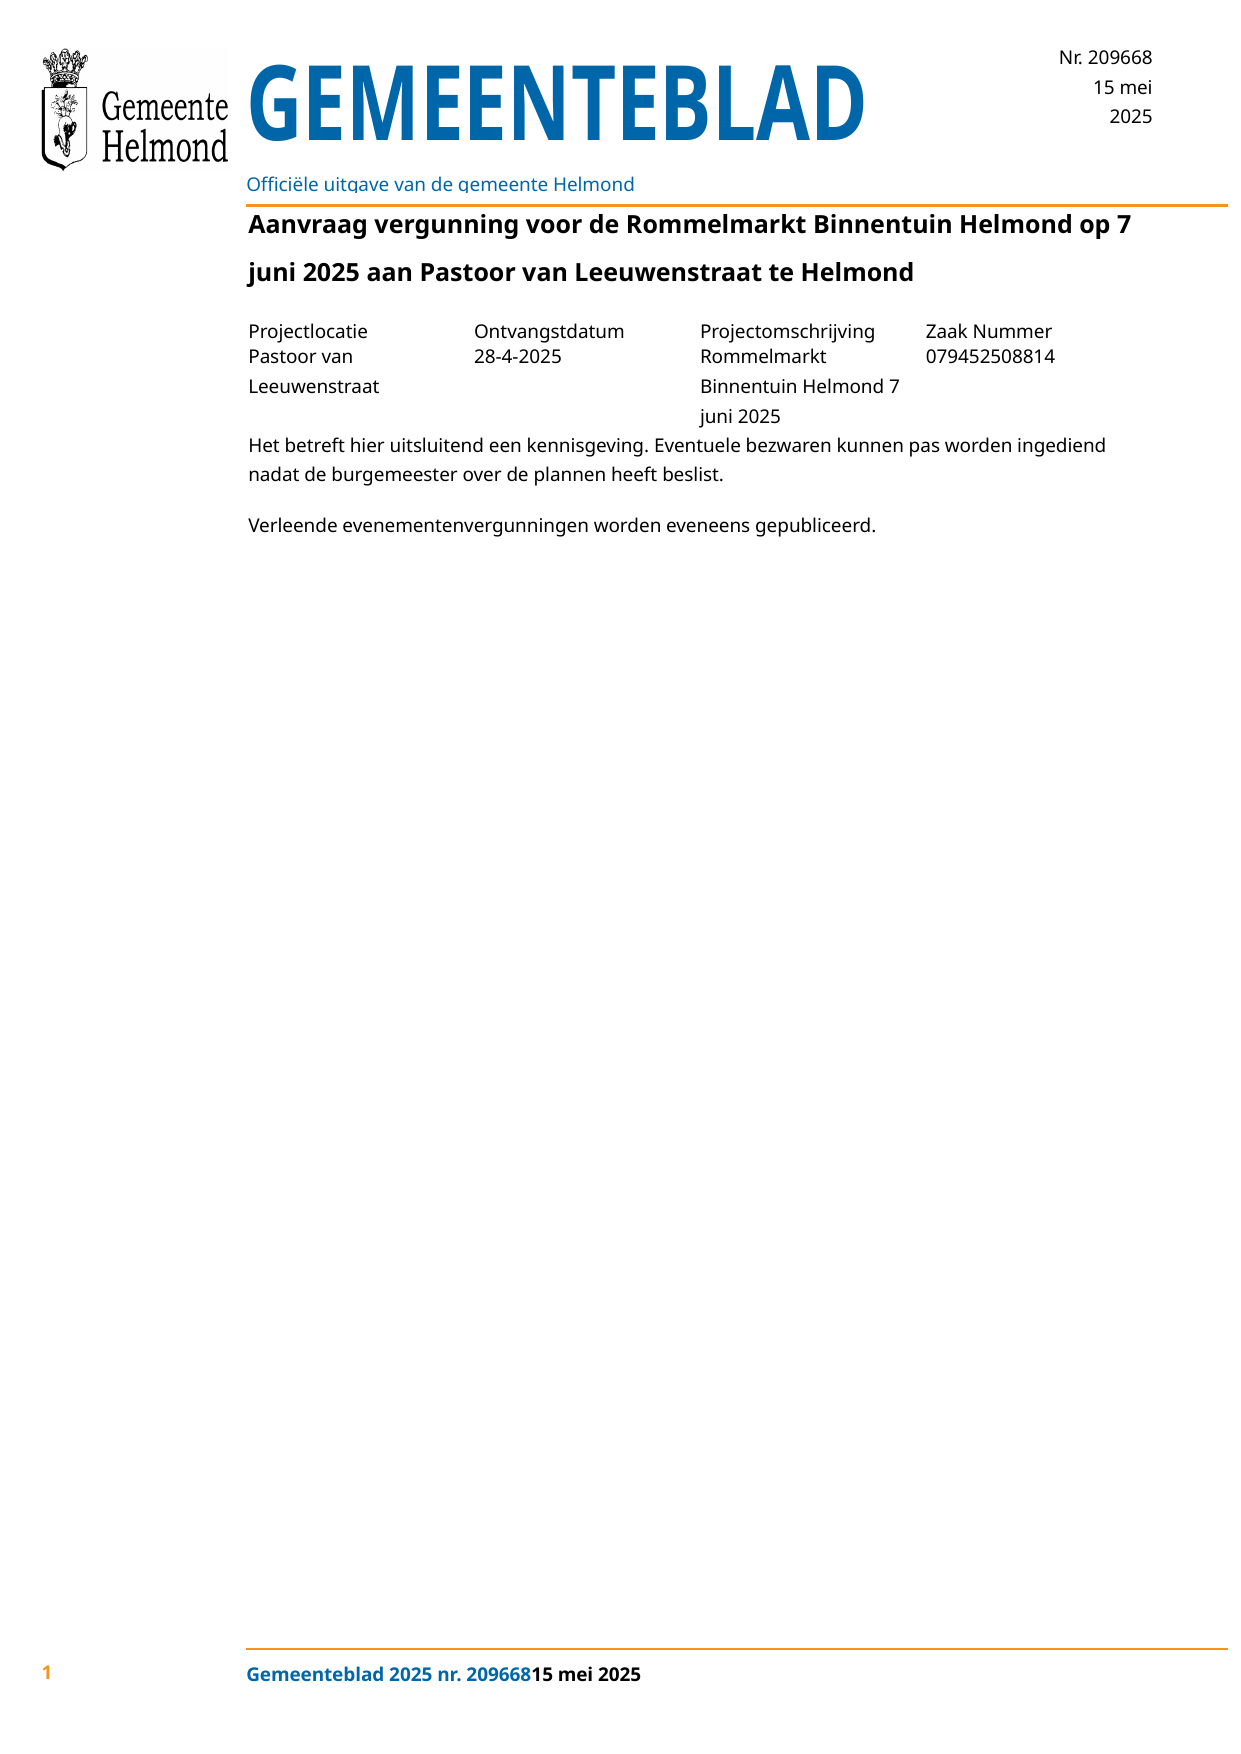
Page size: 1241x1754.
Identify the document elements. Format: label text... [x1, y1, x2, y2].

table_cell Pastoor van Leeuwenstraat [248, 344, 474, 429]
text Verleende evenementenvergunningen worden eveneens gepubliceerd. [248, 512, 1152, 538]
table_cell 079452508814 [926, 344, 1152, 429]
table_cell Rommelmarkt Binnentuin Helmond 7 juni 2025 [700, 344, 926, 429]
picture [41, 47, 231, 172]
table_header Projectomschrijving [700, 318, 926, 344]
table_header Zaak Nummer [926, 318, 1152, 344]
table_header Ontvangstdatum [474, 318, 700, 344]
text Het betreft hier uitsluitend een kennisgeving. Eventuele bezwaren kunnen pas worden ingediend nadat de burgemeester over de plannen heeft beslist. [248, 432, 1152, 487]
text Aanvraag vergunning voor de Rommelmarkt Binnentuin Helmond op 7 juni 2025 aan Pastoor van Leeuwenstraat te Helmond [248, 207, 1152, 288]
table_header Projectlocatie [248, 318, 474, 344]
table_cell 28-4-2025 [474, 344, 700, 429]
